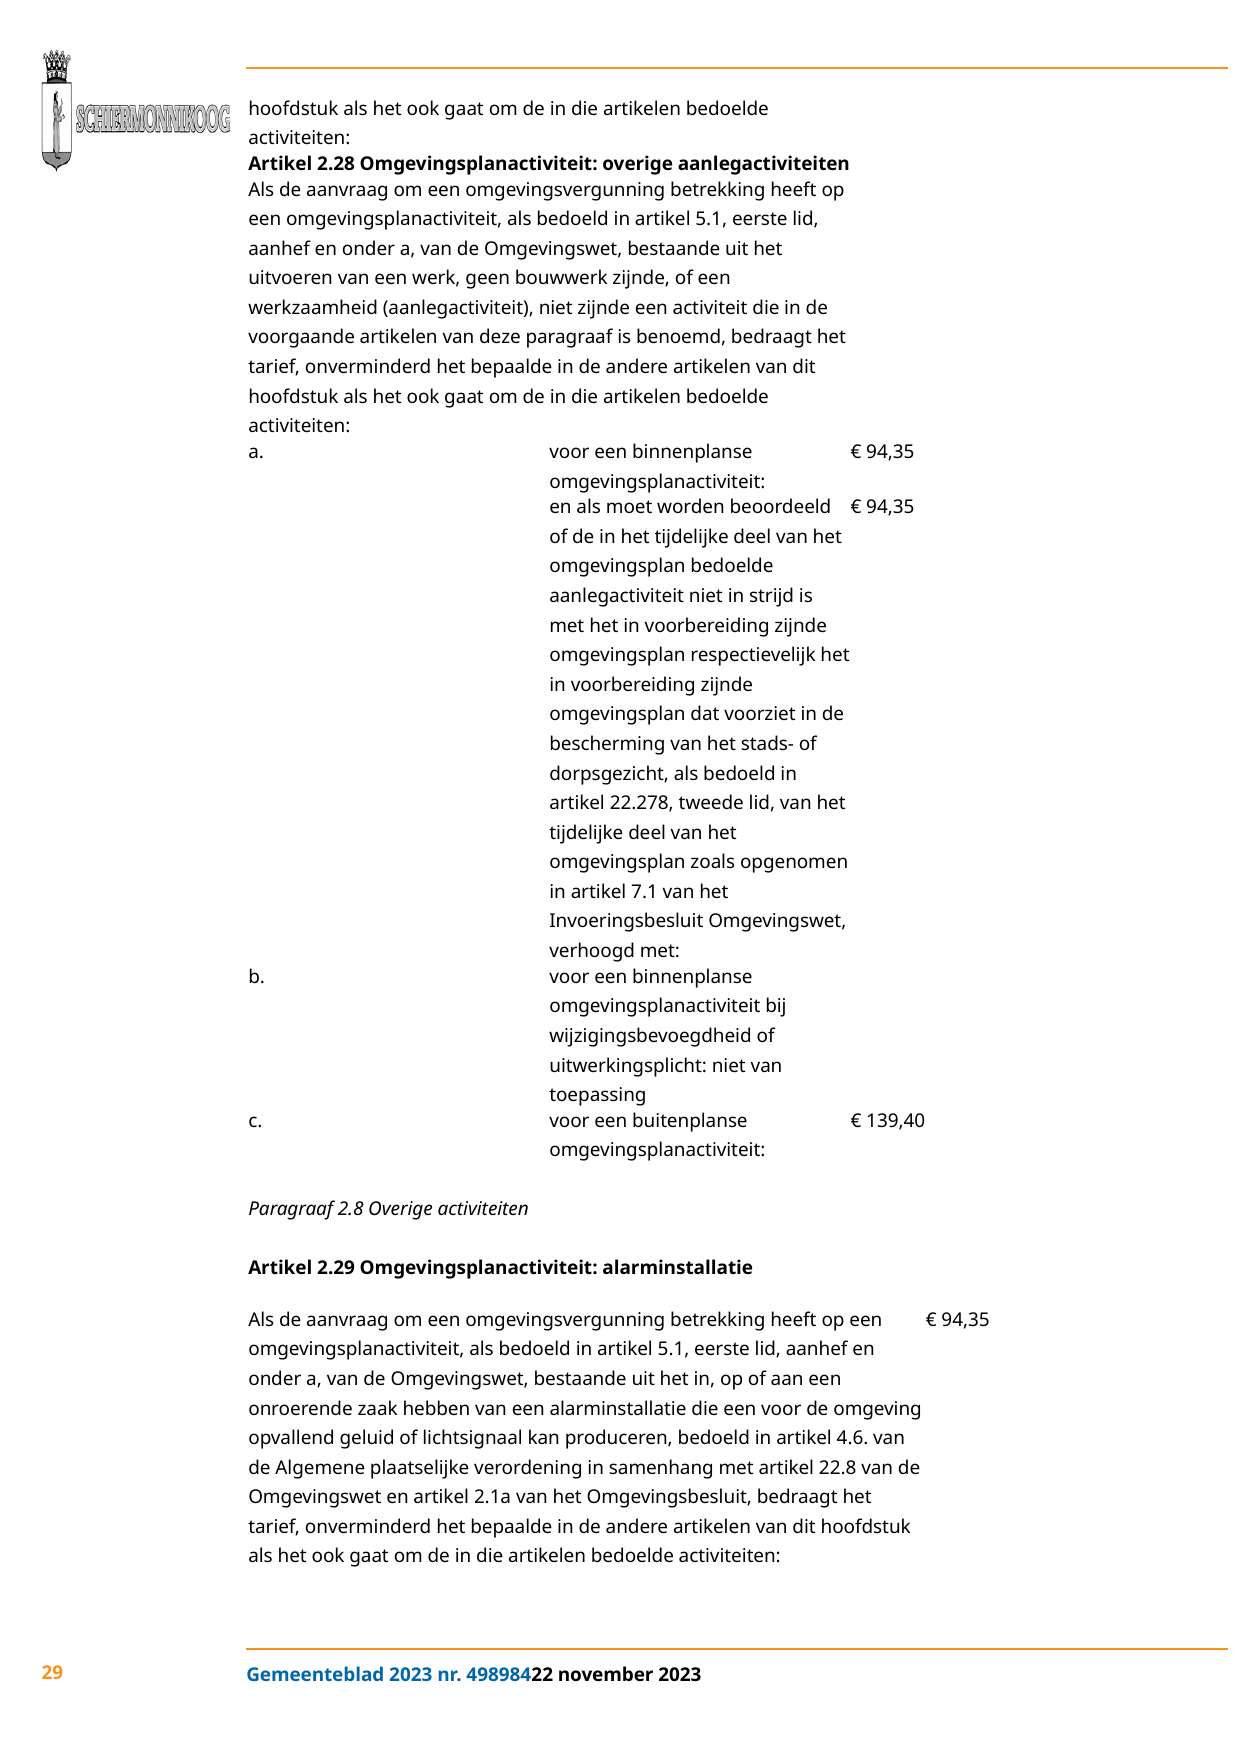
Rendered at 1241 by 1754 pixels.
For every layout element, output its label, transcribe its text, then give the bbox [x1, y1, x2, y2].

table_cell [926, 1280, 1152, 1306]
table_cell € 139,40 [850, 1107, 1152, 1162]
table_cell Als de aanvraag om een omgevingsvergunning betrekking heeft op een omgevingsplanactiviteit, als bedoeld in artikel 5.1, eerste lid, aanhef en onder a, van de Omgevingswet, bestaande uit het uitvoeren van een werk, geen bouwwerk zijnde, of een werkzaamheid (aanlegactiviteit), niet zijnde een activiteit die in de voorgaande artikelen van deze paragraaf is benoemd, bedraagt het tarief, onverminderd het bepaalde in de andere artikelen van dit hoofdstuk als het ook gaat om de in die artikelen bedoelde activiteiten: [248, 176, 850, 438]
table_cell hoofdstuk als het ook gaat om de in die artikelen bedoelde activiteiten: [248, 95, 850, 150]
table_cell € 94,35 [850, 494, 1152, 963]
table_cell Artikel 2.28 Omgevingsplanactiviteit: overige aanlegactiviteiten [248, 150, 850, 176]
table_cell [248, 494, 549, 963]
table_cell [850, 95, 1152, 150]
text Paragraaf 2.8 Overige activiteiten [248, 1195, 1152, 1221]
table_cell a. [248, 438, 549, 493]
table_cell voor een binnenplanse omgevingsplanactiviteit: [549, 438, 850, 493]
table_cell en als moet worden beoordeeld of de in het tijdelijke deel van het omgevingsplan bedoelde aanlegactiviteit niet in strijd is met het in voorbereiding zijnde omgevingsplan respectievelijk het in voorbereiding zijnde omgevingsplan dat voorziet in de bescherming van het stads- of dorpsgezicht, als bedoeld in artikel 22.278, tweede lid, van het tijdelijke deel van het omgevingsplan zoals opgenomen in artikel 7.1 van het Invoeringsbesluit Omgevingswet, verhoogd met: [549, 494, 850, 963]
table_cell [248, 1280, 926, 1306]
picture [41, 47, 231, 172]
table_cell voor een buitenplanse omgevingsplanactiviteit: [549, 1107, 850, 1162]
table_cell voor een binnenplanse omgevingsplanactiviteit bij wijzigingsbevoegdheid of uitwerkingsplicht: niet van toepassing [549, 963, 850, 1107]
table_header Artikel 2.29 Omgevingsplanactiviteit: alarminstallatie [248, 1255, 926, 1280]
table_cell [850, 963, 1152, 1107]
table_cell [850, 176, 1152, 438]
table_header [926, 1255, 1152, 1280]
table_cell c. [248, 1107, 549, 1162]
table_cell € 94,35 [850, 438, 1152, 493]
table_cell b. [248, 963, 549, 1107]
table_cell € 94,35 [926, 1306, 1152, 1568]
table_cell Als de aanvraag om een omgevingsvergunning betrekking heeft op een omgevingsplanactiviteit, als bedoeld in artikel 5.1, eerste lid, aanhef en onder a, van de Omgevingswet, bestaande uit het in, op of aan een onroerende zaak hebben van een alarminstallatie die een voor de omgeving opvallend geluid of lichtsignaal kan produceren, bedoeld in artikel 4.6. van de Algemene plaatselijke verordening in samenhang met artikel 22.8 van de Omgevingswet en artikel 2.1a van het Omgevingsbesluit, bedraagt het tarief, onverminderd het bepaalde in de andere artikelen van dit hoofdstuk als het ook gaat om de in die artikelen bedoelde activiteiten: [248, 1306, 926, 1568]
table_cell [850, 150, 1152, 176]
